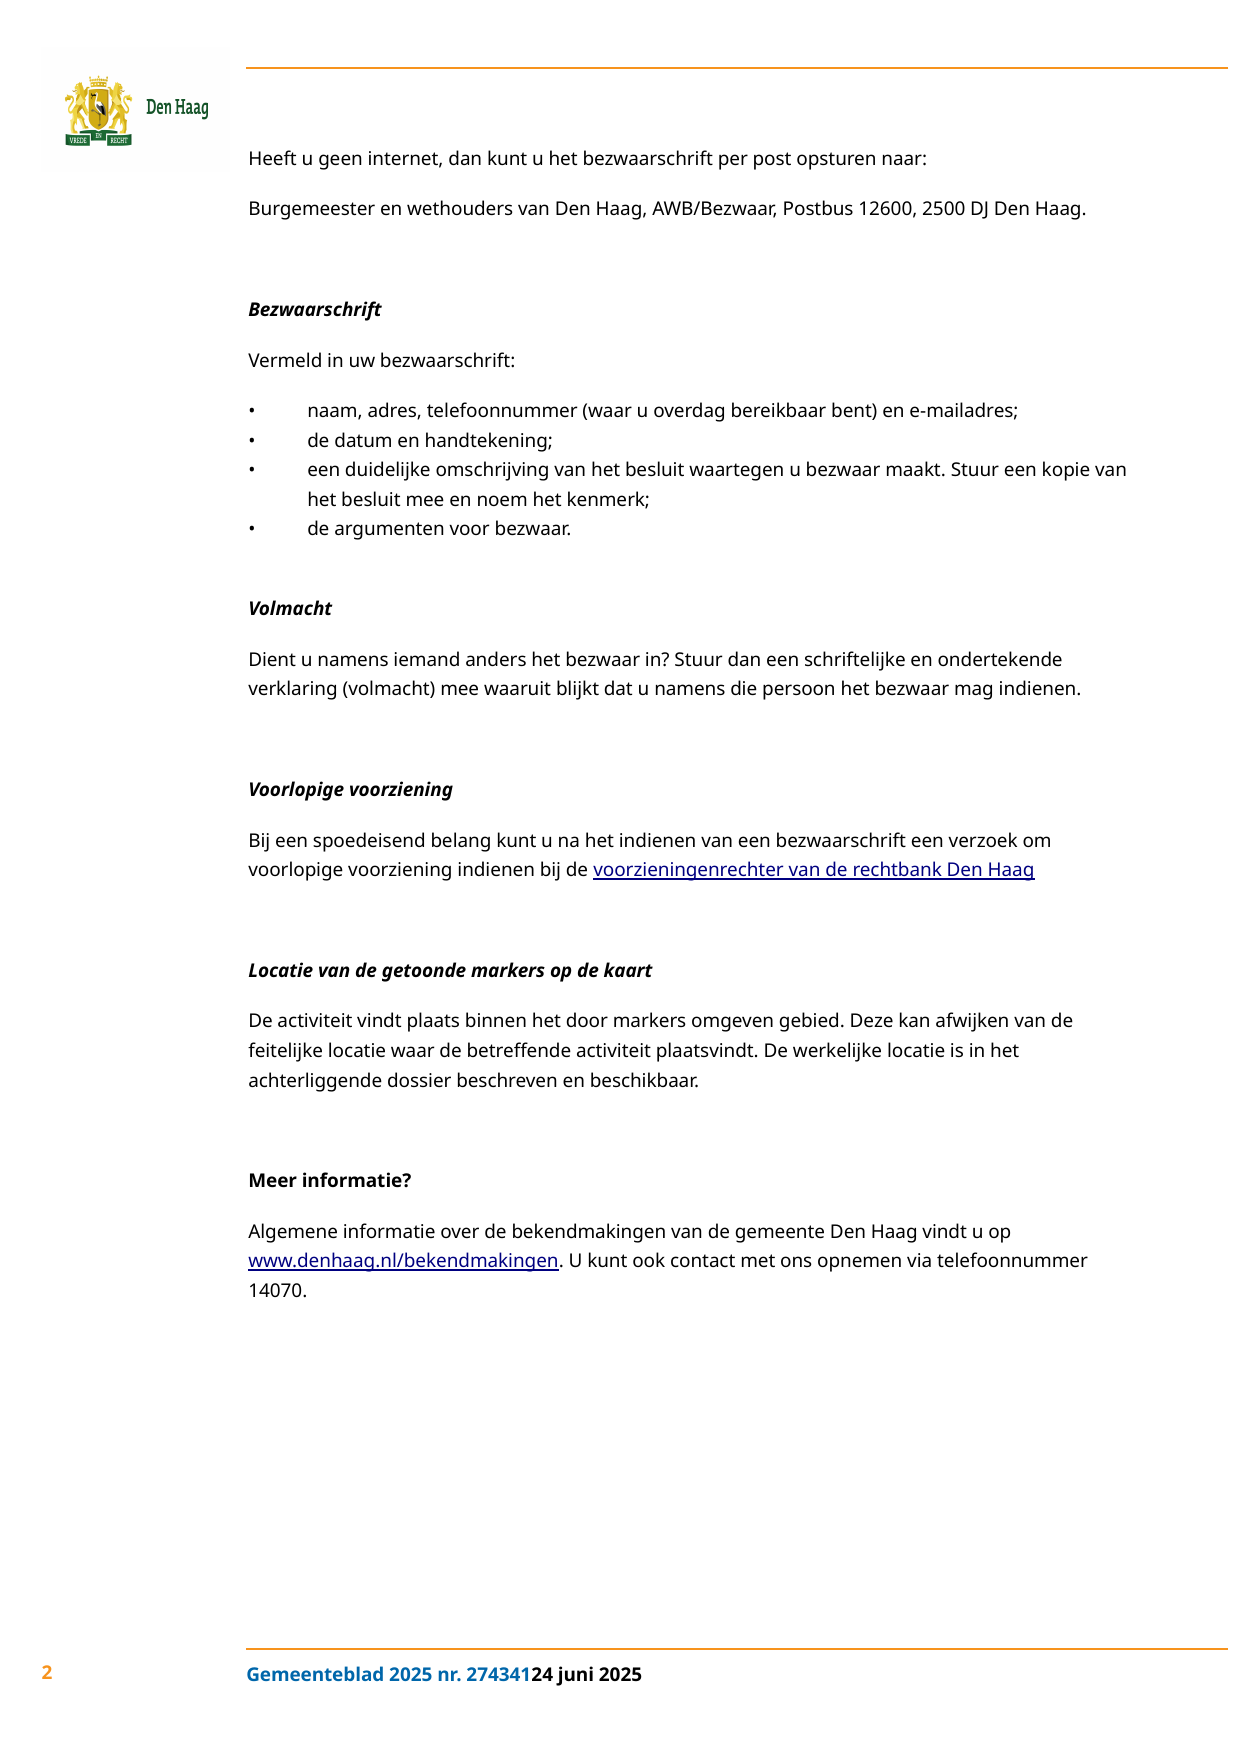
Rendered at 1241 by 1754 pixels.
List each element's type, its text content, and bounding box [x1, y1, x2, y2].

text Burgemeester en wethouders van Den Haag, AWB/Bezwaar, Postbus 12600, 2500 DJ Den Haag. [248, 196, 1152, 221]
text Meer informatie? [248, 1168, 1152, 1193]
text Dient u namens iemand anders het bezwaar in? Stuur dan een schriftelijke en ondertekende verklaring (volmacht) mee waaruit blijkt dat u namens die persoon het bezwaar mag indienen. [248, 646, 1152, 701]
text Volmacht [248, 596, 1152, 621]
picture [41, 47, 231, 172]
list een duidelijke omschrijving van het besluit waartegen u bezwaar maakt. Stuur een kopie van het besluit mee en noem het kenmerk; [248, 456, 1152, 512]
text Bij een spoedeisend belang kunt u na het indienen van een bezwaarschrift een verzoek om voorlopige voorziening indienen bij de voorzieningenrechter van de rechtbank Den Haag [248, 827, 1152, 882]
text Voorlopige voorziening [248, 776, 1152, 802]
text Algemene informatie over de bekendmakingen van de gemeente Den Haag vindt u op www.denhaag.nl/bekendmakingen. U kunt ook contact met ons opnemen via telefoonnummer 14070. [248, 1218, 1152, 1303]
text Bezwaarschrift [248, 296, 1152, 322]
text Vermeld in uw bezwaarschrift: [248, 347, 1152, 373]
text De activiteit vindt plaats binnen het door markers omgeven gebied. Deze kan afwijken van de feitelijke locatie waar de betreffende activiteit plaatsvindt. De werkelijke locatie is in het achterliggende dossier beschreven en beschikbaar. [248, 1008, 1152, 1093]
text Locatie van de getoonde markers op de kaart [248, 957, 1152, 983]
list de argumenten voor bezwaar. [248, 516, 1152, 541]
text Heeft u geen internet, dan kunt u het bezwaarschrift per post opsturen naar: [248, 145, 1152, 171]
list de datum en handtekening; [248, 427, 1152, 453]
list naam, adres, telefoonnummer (waar u overdag bereikbaar bent) en e-mailadres; [248, 397, 1152, 423]
